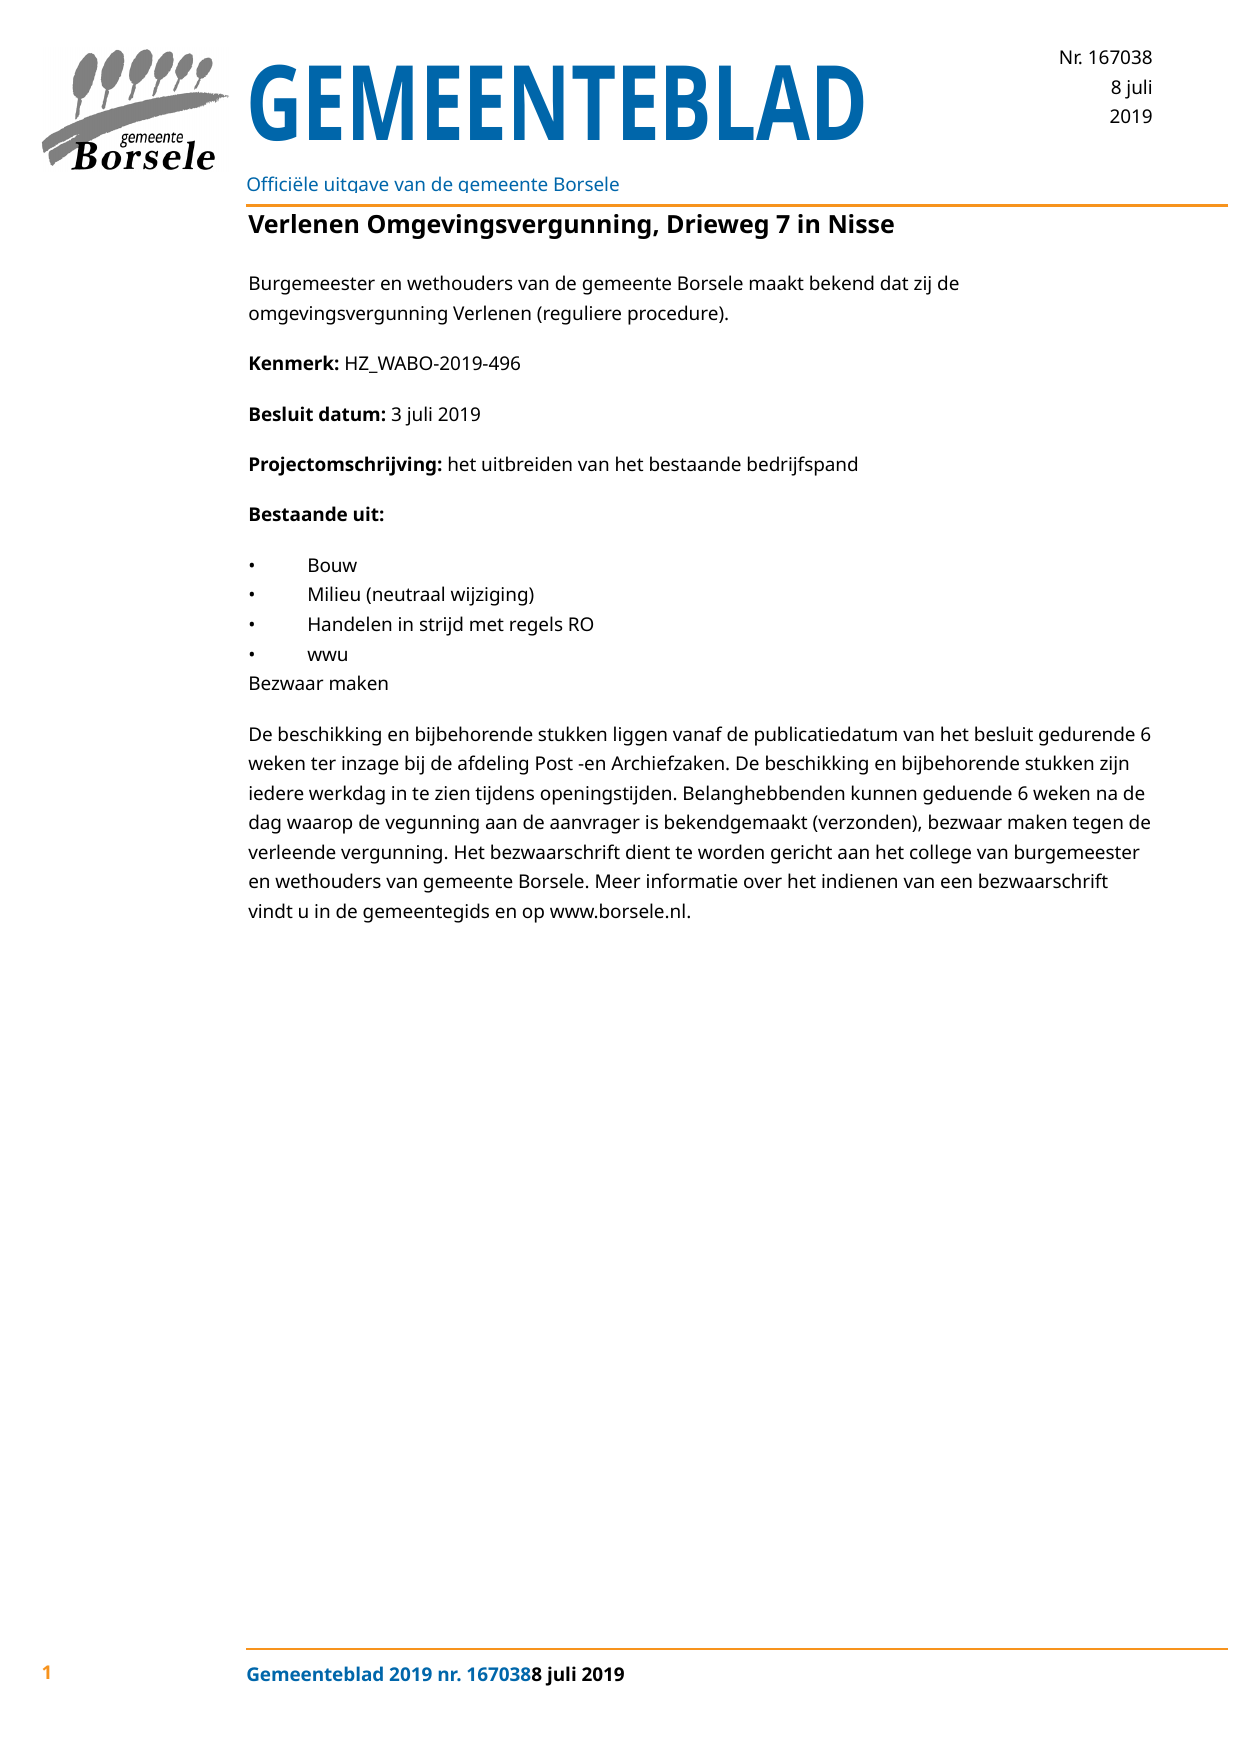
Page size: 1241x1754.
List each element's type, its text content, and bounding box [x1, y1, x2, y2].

text Bestaande uit: [248, 502, 1152, 527]
text Projectomschrijving: het uitbreiden van het bestaande bedrijfspand [248, 451, 1152, 477]
list Handelen in strijd met regels RO [248, 611, 1152, 637]
text Verlenen Omgevingsvergunning, Drieweg 7 in Nisse [248, 207, 1152, 241]
text Kenmerk: HZ_WABO-2019-496 [248, 350, 1152, 376]
list wwu [248, 641, 1152, 666]
text Bezwaar maken [248, 670, 1152, 696]
list Milieu (neutraal wijziging) [248, 582, 1152, 607]
picture [41, 47, 231, 172]
text De beschikking en bijbehorende stukken liggen vanaf de publicatiedatum van het besluit gedurende 6 weken ter inzage bij de afdeling Post -en Archiefzaken. De beschikking en bijbehorende stukken zijn iedere werkdag in te zien tijdens openingstijden. Belanghebbenden kunnen geduende 6 weken na de dag waarop de vegunning aan de aanvrager is bekendgemaakt (verzonden), bezwaar maken tegen de verleende vergunning. Het bezwaarschrift dient te worden gericht aan het college van burgemeester en wethouders van gemeente Borsele. Meer informatie over het indienen van een bezwaarschrift vindt u in de gemeentegids en op www.borsele.nl. [248, 721, 1152, 924]
list Bouw [248, 552, 1152, 578]
text Burgemeester en wethouders van de gemeente Borsele maakt bekend dat zij de omgevingsvergunning Verlenen (reguliere procedure). [248, 270, 1152, 326]
text Besluit datum: 3 juli 2019 [248, 401, 1152, 426]
